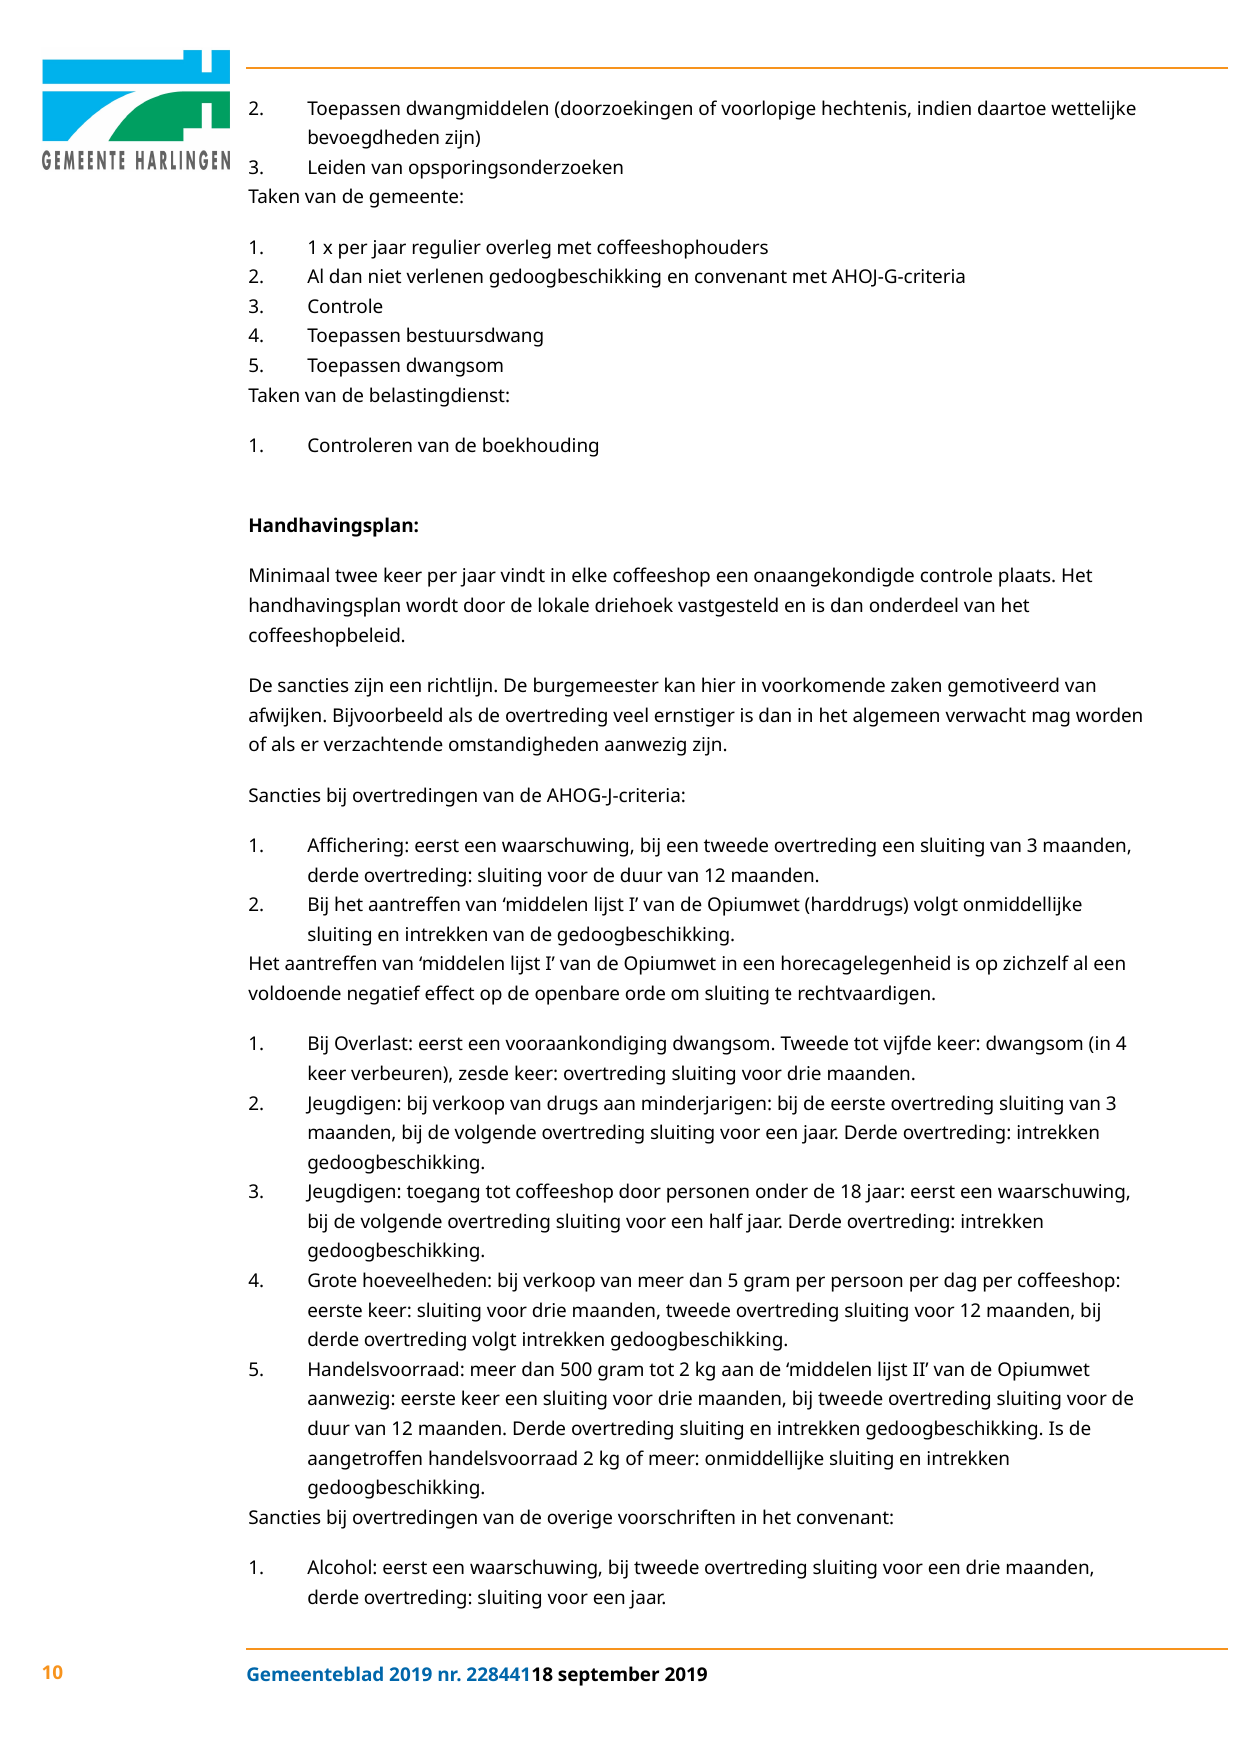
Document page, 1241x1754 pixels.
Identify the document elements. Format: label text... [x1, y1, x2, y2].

list 1 x per jaar regulier overleg met coffeeshophouders [248, 234, 1152, 260]
list Alcohol: eerst een waarschuwing, bij tweede overtreding sluiting voor een drie maanden, derde overtreding: sluiting voor een jaar. [248, 1554, 1152, 1610]
text De sancties zijn een richtlijn. De burgemeester kan hier in voorkomende zaken gemotiveerd van afwijken. Bijvoorbeeld als de overtreding veel ernstiger is dan in het algemeen verwacht mag worden of als er verzachtende omstandigheden aanwezig zijn. [248, 672, 1152, 757]
text Sancties bij overtredingen van de AHOG-J-criteria: [248, 782, 1152, 808]
text Taken van de belastingdienst: [248, 382, 1152, 408]
list Al dan niet verlenen gedoogbeschikking en convenant met AHOJ-G-criteria [248, 263, 1152, 289]
list Handelsvoorraad: meer dan 500 gram tot 2 kg aan de ‘middelen lijst II’ van de Opiumwet aanwezig: eerste keer een sluiting voor drie maanden, bij tweede overtreding sluiting voor de duur van 12 maanden. Derde overtreding sluiting en intrekken gedoogbeschikking. Is de aangetroffen handelsvoorraad 2 kg of meer: onmiddellijke sluiting en intrekken gedoogbeschikking. [248, 1356, 1152, 1500]
text Taken van de gemeente: [248, 183, 1152, 209]
list Affichering: eerst een waarschuwing, bij een tweede overtreding een sluiting van 3 maanden, derde overtreding: sluiting voor de duur van 12 maanden. [248, 832, 1152, 888]
list Toepassen bestuursdwang [248, 323, 1152, 348]
list Jeugdigen: toegang tot coffeeshop door personen onder de 18 jaar: eerst een waarschuwing, bij de volgende overtreding sluiting voor een half jaar. Derde overtreding: intrekken gedoogbeschikking. [248, 1178, 1152, 1263]
list Jeugdigen: bij verkoop van drugs aan minderjarigen: bij de eerste overtreding sluiting van 3 maanden, bij de volgende overtreding sluiting voor een jaar. Derde overtreding: intrekken gedoogbeschikking. [248, 1090, 1152, 1175]
list Toepassen dwangsom [248, 352, 1152, 378]
picture [41, 47, 231, 172]
list Bij Overlast: eerst een vooraankondiging dwangsom. Tweede tot vijfde keer: dwangsom (in 4 keer verbeuren), zesde keer: overtreding sluiting voor drie maanden. [248, 1031, 1152, 1086]
list Toepassen dwangmiddelen (doorzoekingen of voorlopige hechtenis, indien daartoe wettelijke bevoegdheden zijn) [248, 95, 1152, 150]
text Handhavingsplan: [248, 512, 1152, 538]
list Leiden van opsporingsonderzoeken [248, 154, 1152, 180]
list Bij het aantreffen van ‘middelen lijst I’ van de Opiumwet (harddrugs) volgt onmiddellijke sluiting en intrekken van de gedoogbeschikking. [248, 891, 1152, 947]
list Grote hoeveelheden: bij verkoop van meer dan 5 gram per persoon per dag per coffeeshop: eerste keer: sluiting voor drie maanden, tweede overtreding sluiting voor 12 maanden, bij derde overtreding volgt intrekken gedoogbeschikking. [248, 1267, 1152, 1352]
text Minimaal twee keer per jaar vindt in elke coffeeshop een onaangekondigde controle plaats. Het handhavingsplan wordt door de lokale driehoek vastgesteld en is dan onderdeel van het coffeeshopbeleid. [248, 563, 1152, 648]
list Controleren van de boekhouding [248, 432, 1152, 458]
list Controle [248, 293, 1152, 319]
text Het aantreffen van ‘middelen lijst I’ van de Opiumwet in een horecagelegenheid is op zichzelf al een voldoende negatief effect op de openbare orde om sluiting te rechtvaardigen. [248, 951, 1152, 1006]
text Sancties bij overtredingen van de overige voorschriften in het convenant: [248, 1504, 1152, 1530]
